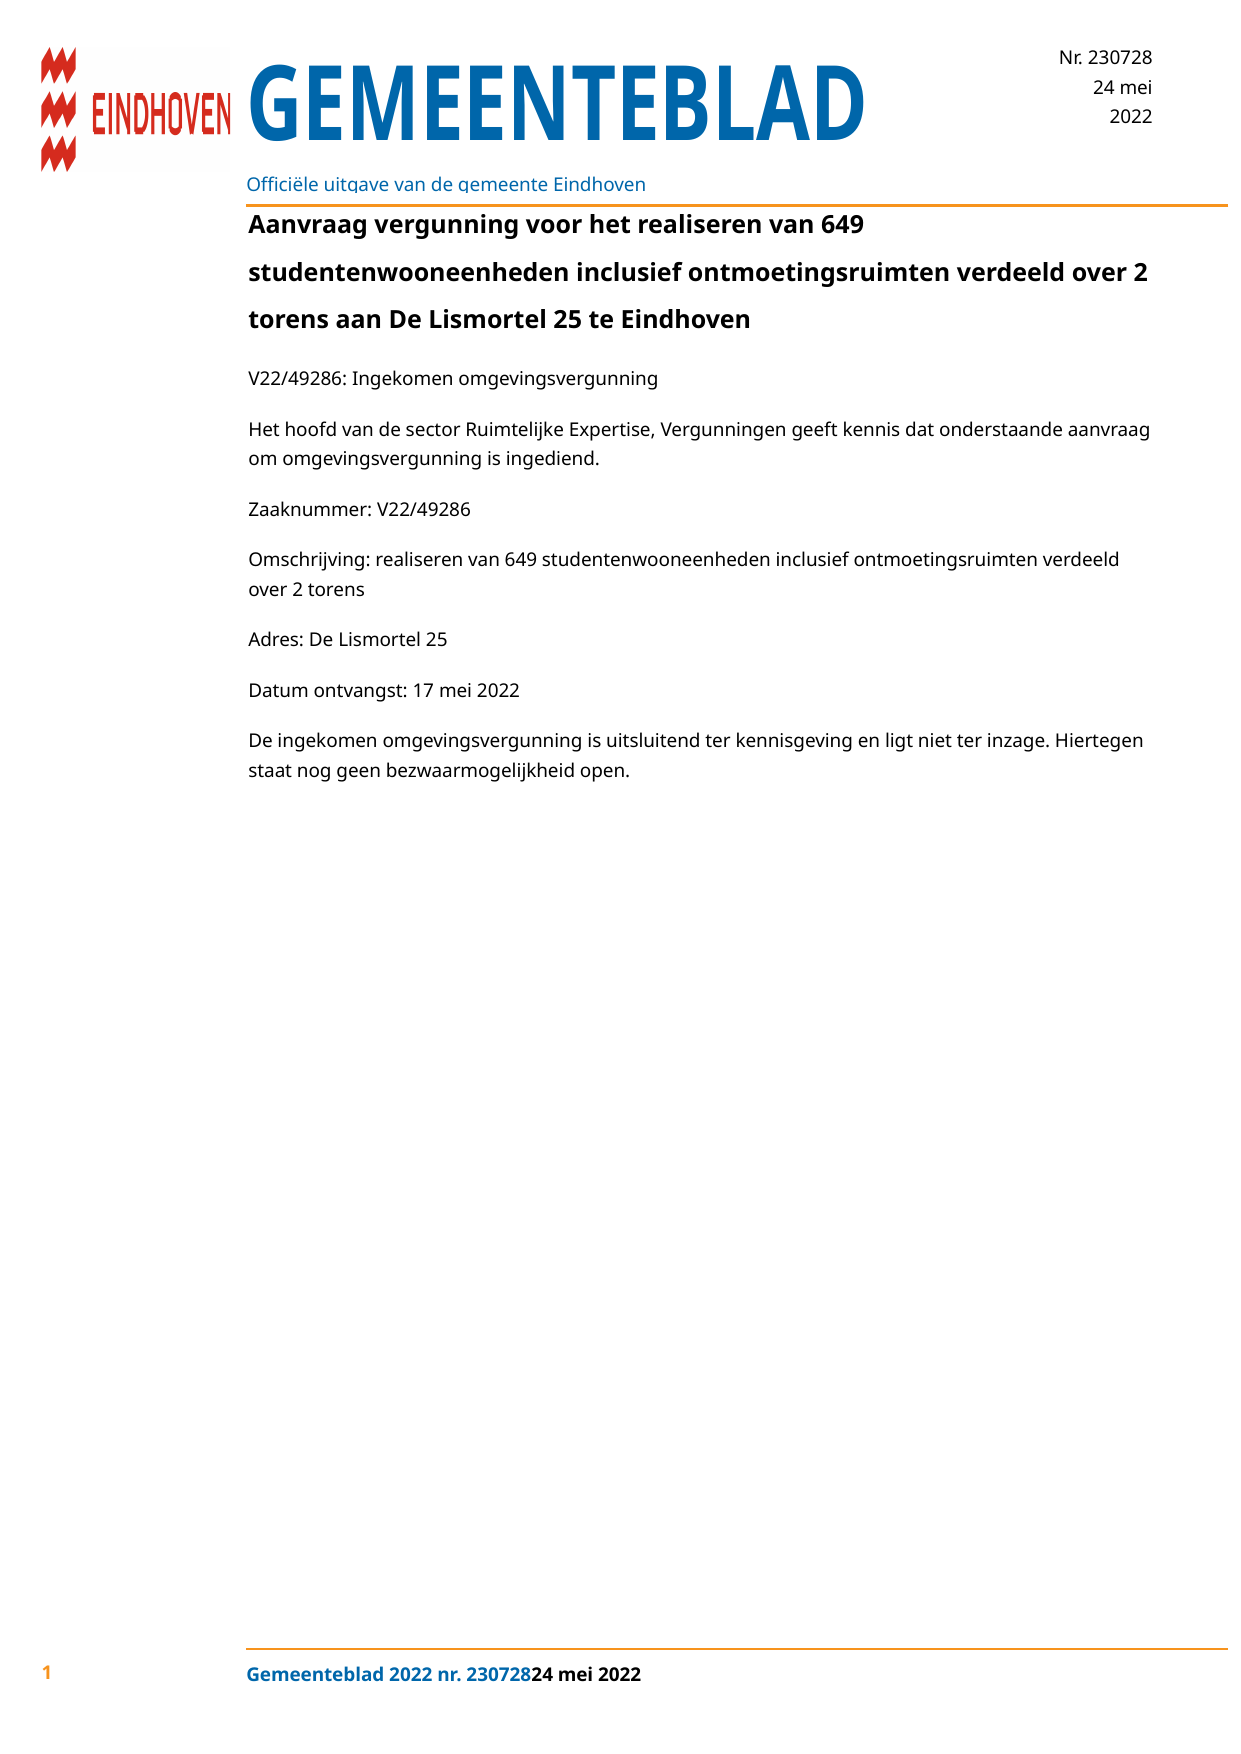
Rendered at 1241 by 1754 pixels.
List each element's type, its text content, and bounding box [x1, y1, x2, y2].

text De ingekomen omgevingsvergunning is uitsluitend ter kennisgeving en ligt niet ter inzage. Hiertegen staat nog geen bezwaarmogelijkheid open. [248, 727, 1152, 782]
text Zaaknummer: V22/49286 [248, 496, 1152, 522]
picture [41, 47, 231, 172]
text Aanvraag vergunning voor het realiseren van 649 studentenwooneenheden inclusief ontmoetingsruimten verdeeld over 2 torens aan De Lismortel 25 te Eindhoven [248, 207, 1152, 336]
text Datum ontvangst: 17 mei 2022 [248, 677, 1152, 702]
text Het hoofd van de sector Ruimtelijke Expertise, Vergunningen geeft kennis dat onderstaande aanvraag om omgevingsvergunning is ingediend. [248, 416, 1152, 471]
text Omschrijving: realiseren van 649 studentenwooneenheden inclusief ontmoetingsruimten verdeeld over 2 torens [248, 546, 1152, 602]
text Adres: De Lismortel 25 [248, 626, 1152, 652]
text V22/49286: Ingekomen omgevingsvergunning [248, 366, 1152, 391]
